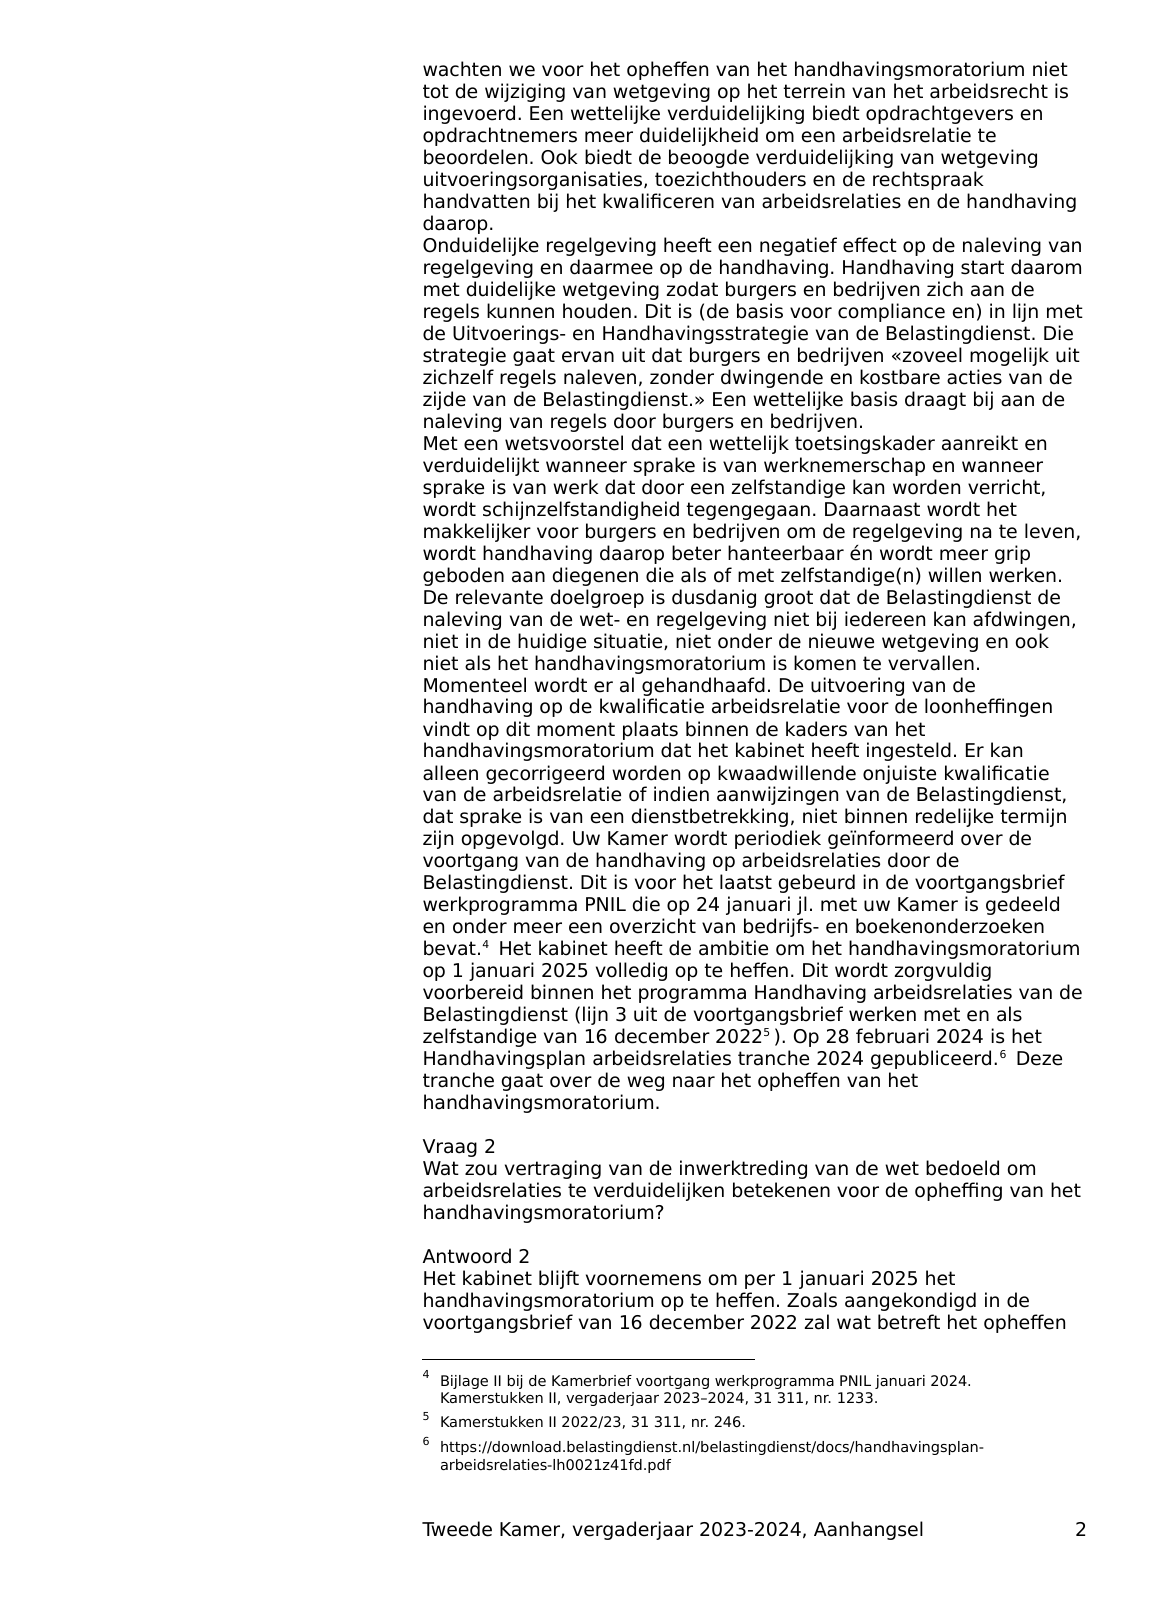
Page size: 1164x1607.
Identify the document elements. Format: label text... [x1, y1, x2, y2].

text Vraag 2 [422, 1136, 1087, 1158]
text https://download.belastingdienst.nl/belastingdienst/docs/handhavingsplan-arbeidsrelaties-lh0021z41fd.pdf [422, 1435, 1087, 1474]
text Met een wetsvoorstel dat een wettelijk toetsingskader aanreikt en verduidelijkt wanneer sprake is van werknemerschap en wanneer sprake is van werk dat door een zelfstandige kan worden verricht, wordt schijnzelfstandigheid tegengegaan. Daarnaast wordt het makkelijker voor burgers en bedrijven om de regelgeving na te leven, wordt handhaving daarop beter hanteerbaar én wordt meer grip geboden aan diegenen die als of met zelfstandige(n) willen werken. [422, 433, 1087, 587]
text Bijlage II bij de Kamerbrief voortgang werkprogramma PNIL januari 2024. Kamerstukken II, vergaderjaar 2023–2024, 31 311, nr. 1233. [422, 1368, 1087, 1407]
text Wat zou vertraging van de inwerktreding van de wet bedoeld om arbeidsrelaties te verduidelijken betekenen voor de opheffing van het handhavingsmoratorium? [422, 1158, 1087, 1224]
text Antwoord 2 [422, 1246, 1087, 1268]
text Het kabinet blijft voornemens om per 1 januari 2025 het handhavingsmoratorium op te heffen. Zoals aangekondigd in de voortgangsbrief van 16 december 2022 zal wat betreft het opheffen [422, 1268, 1087, 1334]
text Kamerstukken II 2022/23, 31 311, nr. 246. [422, 1410, 1087, 1432]
text Momenteel wordt er al gehandhaafd. De uitvoering van de handhaving op de kwalificatie arbeidsrelatie voor de loonheffingen vindt op dit moment plaats binnen de kaders van het handhavingsmoratorium dat het kabinet heeft ingesteld. Er kan alleen gecorrigeerd worden op kwaadwillende onjuiste kwalificatie van de arbeidsrelatie of indien aanwijzingen van de Belastingdienst, dat sprake is van een dienstbetrekking, niet binnen redelijke termijn zijn opgevolgd. Uw Kamer wordt periodiek geïnformeerd over de voortgang van de handhaving op arbeidsrelaties door de Belastingdienst. Dit is voor het laatst gebeurd in de voortgangsbrief werkprogramma PNIL die op 24 januari jl. met uw Kamer is gedeeld en onder meer een overzicht van bedrijfs- en boekenonderzoeken bevat. Het kabinet heeft de ambitie om het handhavingsmoratorium op 1 januari 2025 volledig op te heffen. Dit wordt zorgvuldig voorbereid binnen het programma Handhaving arbeidsrelaties van de Belastingdienst (lijn 3 uit de voortgangsbrief werken met en als zelfstandige van 16 december 2022). Op 28 februari 2024 is het Handhavingsplan arbeidsrelaties tranche 2024 gepubliceerd. Deze tranche gaat over de weg naar het opheffen van het handhavingsmoratorium. [422, 674, 1087, 1114]
text De relevante doelgroep is dusdanig groot dat de Belastingdienst de naleving van de wet- en regelgeving niet bij iedereen kan afdwingen, niet in de huidige situatie, niet onder de nieuwe wetgeving en ook niet als het handhavingsmoratorium is komen te vervallen. [422, 587, 1087, 674]
text Onduidelijke regelgeving heeft een negatief effect op de naleving van regelgeving en daarmee op de handhaving. Handhaving start daarom met duidelijke wetgeving zodat burgers en bedrijven zich aan de regels kunnen houden. Dit is (de basis voor compliance en) in lijn met de Uitvoerings- en Handhavingsstrategie van de Belastingdienst. Die strategie gaat ervan uit dat burgers en bedrijven «zoveel mogelijk uit zichzelf regels naleven, zonder dwingende en kostbare acties van de zijde van de Belastingdienst.» Een wettelijke basis draagt bij aan de naleving van regels door burgers en bedrijven. [422, 235, 1087, 433]
text wachten we voor het opheffen van het handhavingsmoratorium niet tot de wijziging van wetgeving op het terrein van het arbeidsrecht is ingevoerd. Een wettelijke verduidelijking biedt opdrachtgevers en opdrachtnemers meer duidelijkheid om een arbeidsrelatie te beoordelen. Ook biedt de beoogde verduidelijking van wetgeving uitvoeringsorganisaties, toezichthouders en de rechtspraak handvatten bij het kwalificeren van arbeidsrelaties en de handhaving daarop. [422, 59, 1087, 235]
